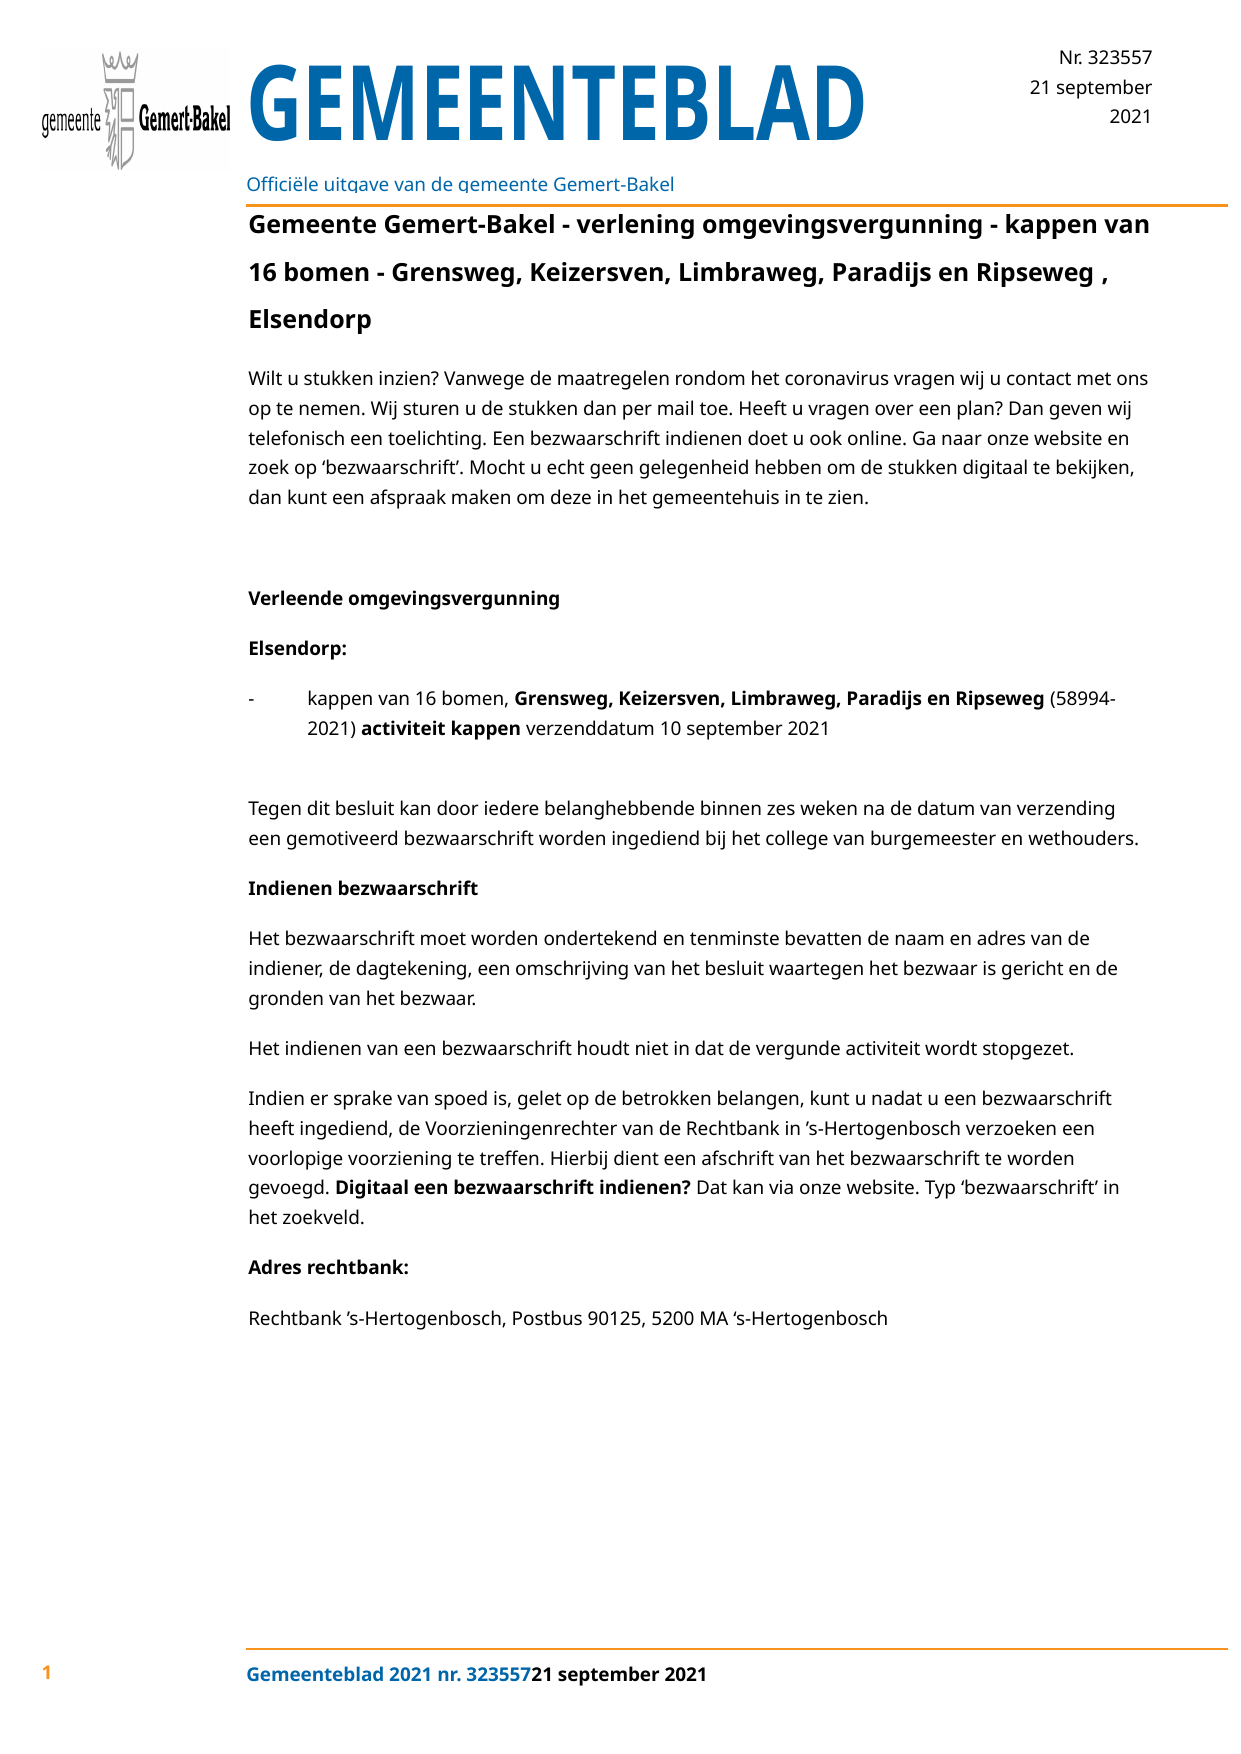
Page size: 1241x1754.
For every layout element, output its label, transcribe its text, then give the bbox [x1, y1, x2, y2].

picture [41, 47, 231, 172]
list kappen van 16 bomen, Grensweg, Keizersven, Limbraweg, Paradijs en Ripseweg (58994-2021) activiteit kappen verzenddatum 10 september 2021 [248, 686, 1152, 741]
text Verleende omgevingsvergunning [248, 585, 1152, 610]
text Tegen dit besluit kan door iedere belanghebbende binnen zes weken na de datum van verzending een gemotiveerd bezwaarschrift worden ingediend bij het college van burgemeester en wethouders. [248, 795, 1152, 850]
text Het bezwaarschrift moet worden ondertekend en tenminste bevatten de naam en adres van de indiener, de dagtekening, een omschrijving van het besluit waartegen het bezwaar is gericht en de gronden van het bezwaar. [248, 926, 1152, 1010]
text Gemeente Gemert-Bakel - verlening omgevingsvergunning - kappen van 16 bomen - Grensweg, Keizersven, Limbraweg, Paradijs en Ripseweg , Elsendorp [248, 207, 1152, 336]
text Rechtbank ’s-Hertogenbosch, Postbus 90125, 5200 MA ‘s-Hertogenbosch [248, 1305, 1152, 1330]
text Indien er sprake van spoed is, gelet op de betrokken belangen, kunt u nadat u een bezwaarschrift heeft ingediend, de Voorzieningenrechter van de Rechtbank in ’s-Hertogenbosch verzoeken een voorlopige voorziening te treffen. Hierbij dient een afschrift van het bezwaarschrift te worden gevoegd. Digitaal een bezwaarschrift indienen? Dat kan via onze website. Typ ‘bezwaarschrift’ in het zoekveld. [248, 1086, 1152, 1229]
text Indienen bezwaarschrift [248, 875, 1152, 901]
text Elsendorp: [248, 635, 1152, 661]
text Het indienen van een bezwaarschrift houdt niet in dat de vergunde activiteit wordt stopgezet. [248, 1035, 1152, 1061]
text Wilt u stukken inzien? Vanwege de maatregelen rondom het coronavirus vragen wij u contact met ons op te nemen. Wij sturen u de stukken dan per mail toe. Heeft u vragen over een plan? Dan geven wij telefonisch een toelichting. Een bezwaarschrift indienen doet u ook online. Ga naar onze website en zoek op ‘bezwaarschrift’. Mocht u echt geen gelegenheid hebben om de stukken digitaal te bekijken, dan kunt een afspraak maken om deze in het gemeentehuis in te zien. [248, 366, 1152, 509]
text Adres rechtbank: [248, 1254, 1152, 1280]
